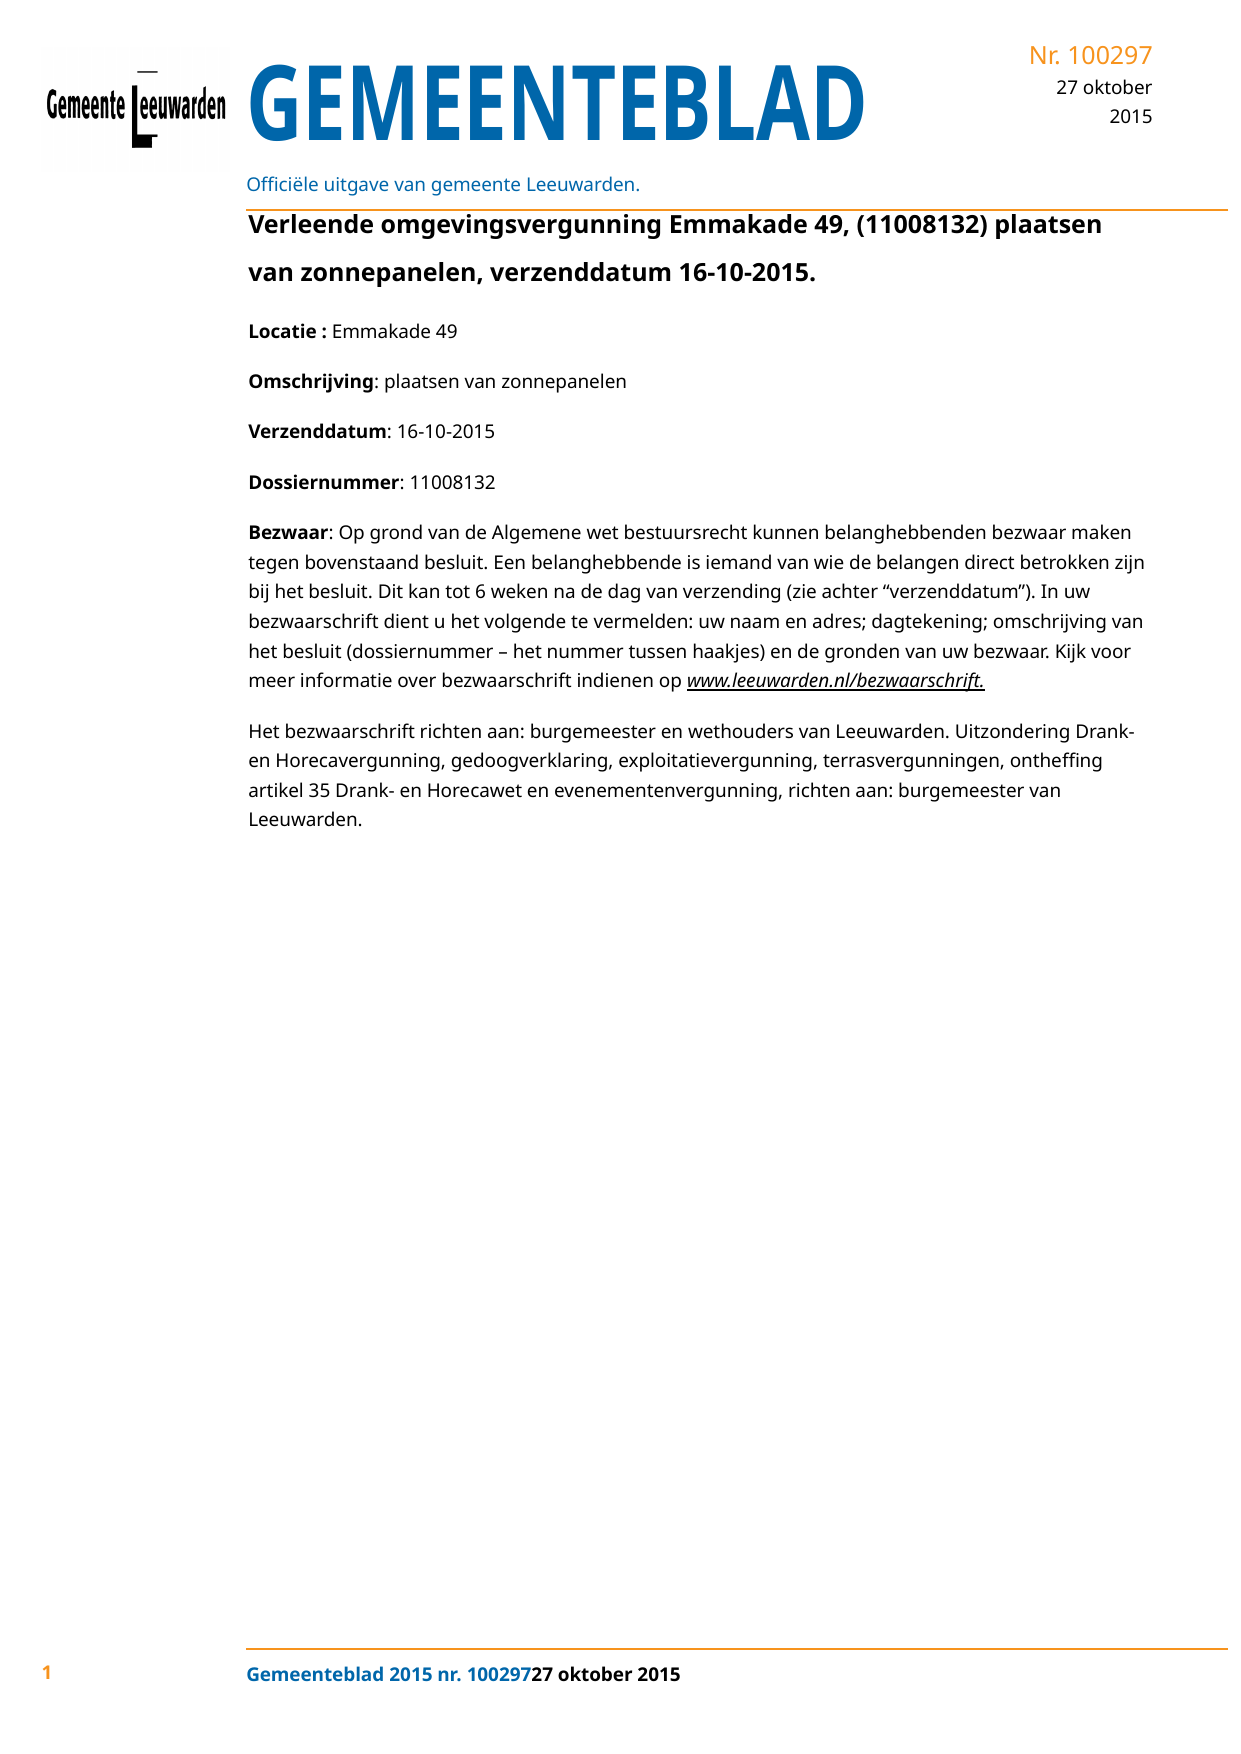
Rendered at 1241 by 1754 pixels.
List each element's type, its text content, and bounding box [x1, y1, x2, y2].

text Dossiernummer: 11008132 [248, 469, 1152, 495]
text Verzenddatum: 16-10-2015 [248, 419, 1152, 444]
text Omschrijving: plaatsen van zonnepanelen [248, 368, 1152, 394]
picture [41, 47, 231, 172]
text Het bezwaarschrift richten aan: burgemeester en wethouders van Leeuwarden. Uitzondering Drank- en Horecavergunning, gedoogverklaring, exploitatievergunning, terrasvergunningen, ontheffing artikel 35 Drank- en Horecawet en evenementenvergunning, richten aan: burgemeester van Leeuwarden. [248, 718, 1152, 832]
text Verleende omgevingsvergunning Emmakade 49, (11008132) plaatsen van zonnepanelen, verzenddatum 16-10-2015. [248, 211, 1152, 288]
text Locatie : Emmakade 49 [248, 318, 1152, 344]
text Bezwaar: Op grond van de Algemene wet bestuursrecht kunnen belanghebbenden bezwaar maken tegen bovenstaand besluit. Een belanghebbende is iemand van wie de belangen direct betrokken zijn bij het besluit. Dit kan tot 6 weken na de dag van verzending (zie achter “verzenddatum”). In uw bezwaarschrift dient u het volgende te vermelden: uw naam en adres; dagtekening; omschrijving van het besluit (dossiernummer – het nummer tussen haakjes) en de gronden van uw bezwaar. Kijk voor meer informatie over bezwaarschrift indienen op www.leeuwarden.nl/bezwaarschrift. [248, 519, 1152, 693]
